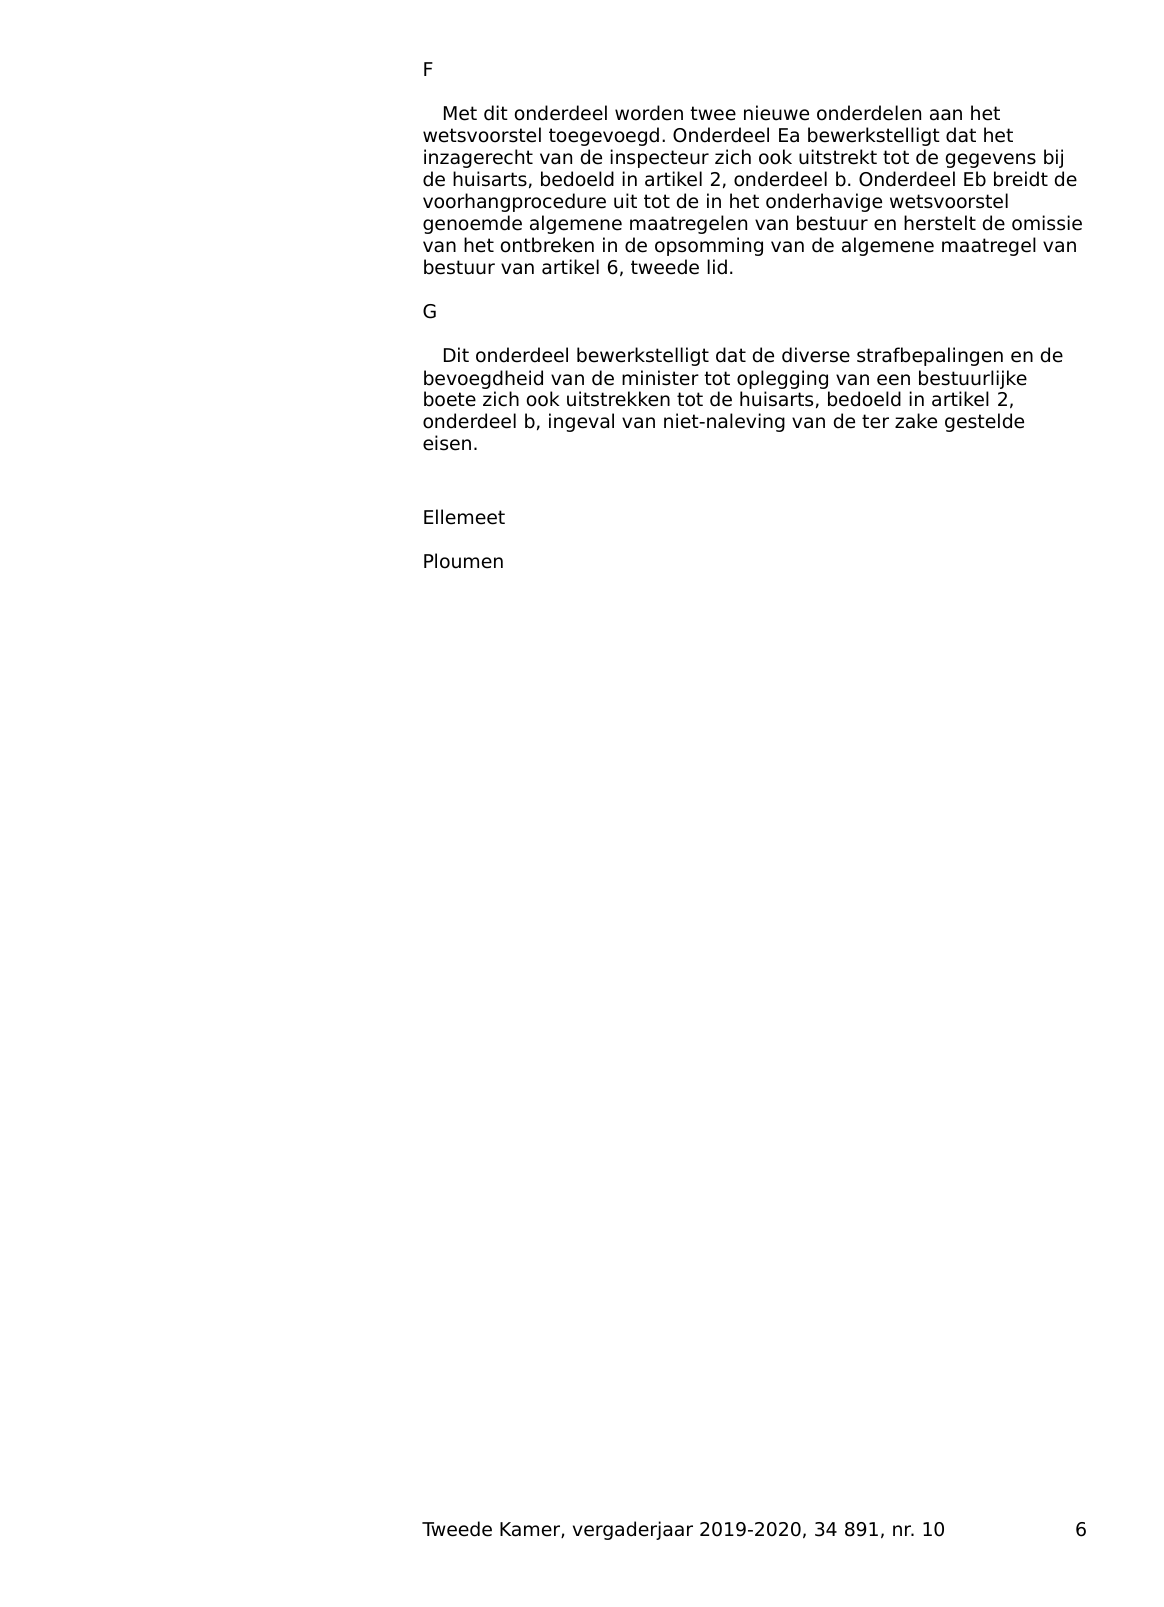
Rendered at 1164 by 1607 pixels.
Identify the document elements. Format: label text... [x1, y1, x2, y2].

text Ellemeet Ploumen [422, 485, 1087, 573]
subtitle G [422, 301, 1087, 323]
text Met dit onderdeel worden twee nieuwe onderdelen aan het wetsvoorstel toegevoegd. Onderdeel Ea bewerkstelligt dat het inzagerecht van de inspecteur zich ook uitstrekt tot de gegevens bij de huisarts, bedoeld in artikel 2, onderdeel b. Onderdeel Eb breidt de voorhangprocedure uit tot de in het onderhavige wetsvoorstel genoemde algemene maatregelen van bestuur en herstelt de omissie van het ontbreken in de opsomming van de algemene maatregel van bestuur van artikel 6, tweede lid. [422, 103, 1087, 279]
subtitle F [422, 59, 1087, 81]
text Dit onderdeel bewerkstelligt dat de diverse strafbepalingen en de bevoegdheid van de minister tot oplegging van een bestuurlijke boete zich ook uitstrekken tot de huisarts, bedoeld in artikel 2, onderdeel b, ingeval van niet-naleving van de ter zake gestelde eisen. [422, 345, 1087, 455]
